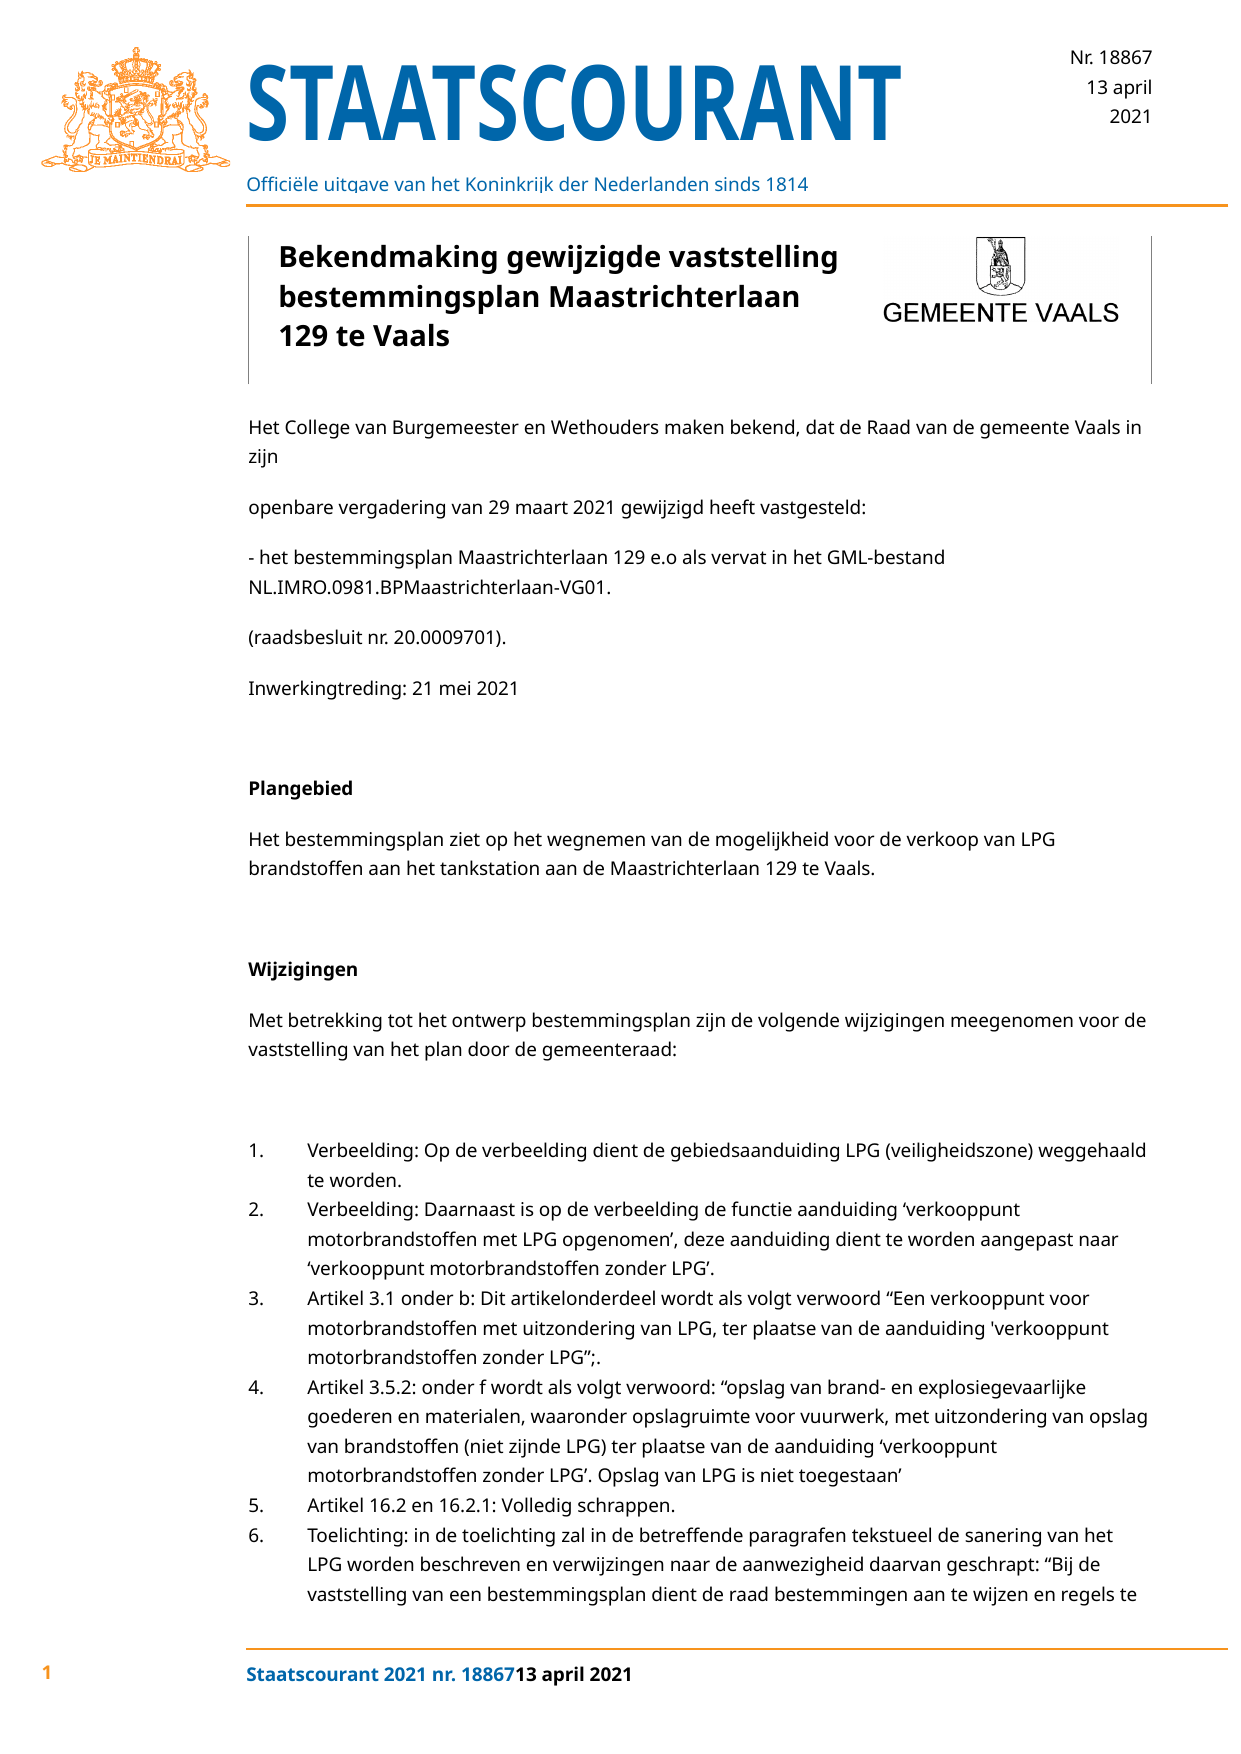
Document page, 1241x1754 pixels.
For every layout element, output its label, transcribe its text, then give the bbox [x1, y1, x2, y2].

list Toelichting: in de toelichting zal in de betreffende paragrafen tekstueel de sanering van het LPG worden beschreven en verwijzingen naar de aanwezigheid daarvan geschrapt: “Bij de vaststelling van een bestemmingsplan dient de raad bestemmingen aan te wijzen en regels te [248, 1522, 1152, 1607]
list Artikel 3.5.2: onder f wordt als volgt verwoord: “opslag van brand- en explosiegevaarlijke goederen en materialen, waaronder opslagruimte voor vuurwerk, met uitzondering van opslag van brandstoffen (niet zijnde LPG) ter plaatse van de aanduiding ‘verkooppunt motorbrandstoffen zonder LPG’. Opslag van LPG is niet toegestaan’ [248, 1374, 1152, 1488]
text Met betrekking tot het ontwerp bestemmingsplan zijn de volgende wijzigingen meegenomen voor de vaststelling van het plan door de gemeenteraad: [248, 1007, 1152, 1062]
list Verbeelding: Daarnaast is op de verbeelding de functie aanduiding ‘verkooppunt motorbrandstoffen met LPG opgenomen’, deze aanduiding dient te worden aangepast naar ‘verkooppunt motorbrandstoffen zonder LPG’. [248, 1196, 1152, 1281]
text (raadsbesluit nr. 20.0009701). [248, 624, 1152, 650]
picture [41, 47, 231, 172]
picture [882, 236, 1119, 322]
text Het College van Burgemeester en Wethouders maken bekend, dat de Raad van de gemeente Vaals in zijn [248, 414, 1152, 469]
list Artikel 3.1 onder b: Dit artikelonderdeel wordt als volgt verwoord “Een verkooppunt voor motorbrandstoffen met uitzondering van LPG, ter plaatse van de aanduiding 'verkooppunt motorbrandstoffen zonder LPG”;. [248, 1285, 1152, 1370]
text - het bestemmingsplan Maastrichterlaan 129 e.o als vervat in het GML-bestand NL.IMRO.0981.BPMaastrichterlaan-VG01. [248, 544, 1152, 600]
list Verbeelding: Op de verbeelding dient de gebiedsaanduiding LPG (veiligheidszone) weggehaald te worden. [248, 1137, 1152, 1193]
text openbare vergadering van 29 maart 2021 gewijzigd heeft vastgesteld: [248, 494, 1152, 520]
text Wijzigingen [248, 956, 1152, 982]
list Artikel 16.2 en 16.2.1: Volledig schrappen. [248, 1492, 1152, 1518]
text Inwerkingtreding: 21 mei 2021 [248, 675, 1152, 701]
table_header [850, 236, 1151, 384]
text Het bestemmingsplan ziet op het wegnemen van de mogelijkheid voor de verkoop van LPG brandstoffen aan het tankstation aan de Maastrichterlaan 129 te Vaals. [248, 826, 1152, 881]
text Plangebied [248, 776, 1152, 801]
table_header Bekendmaking gewijzigde vaststelling bestemmingsplan Maastrichterlaan 129 te Vaals [249, 236, 850, 384]
